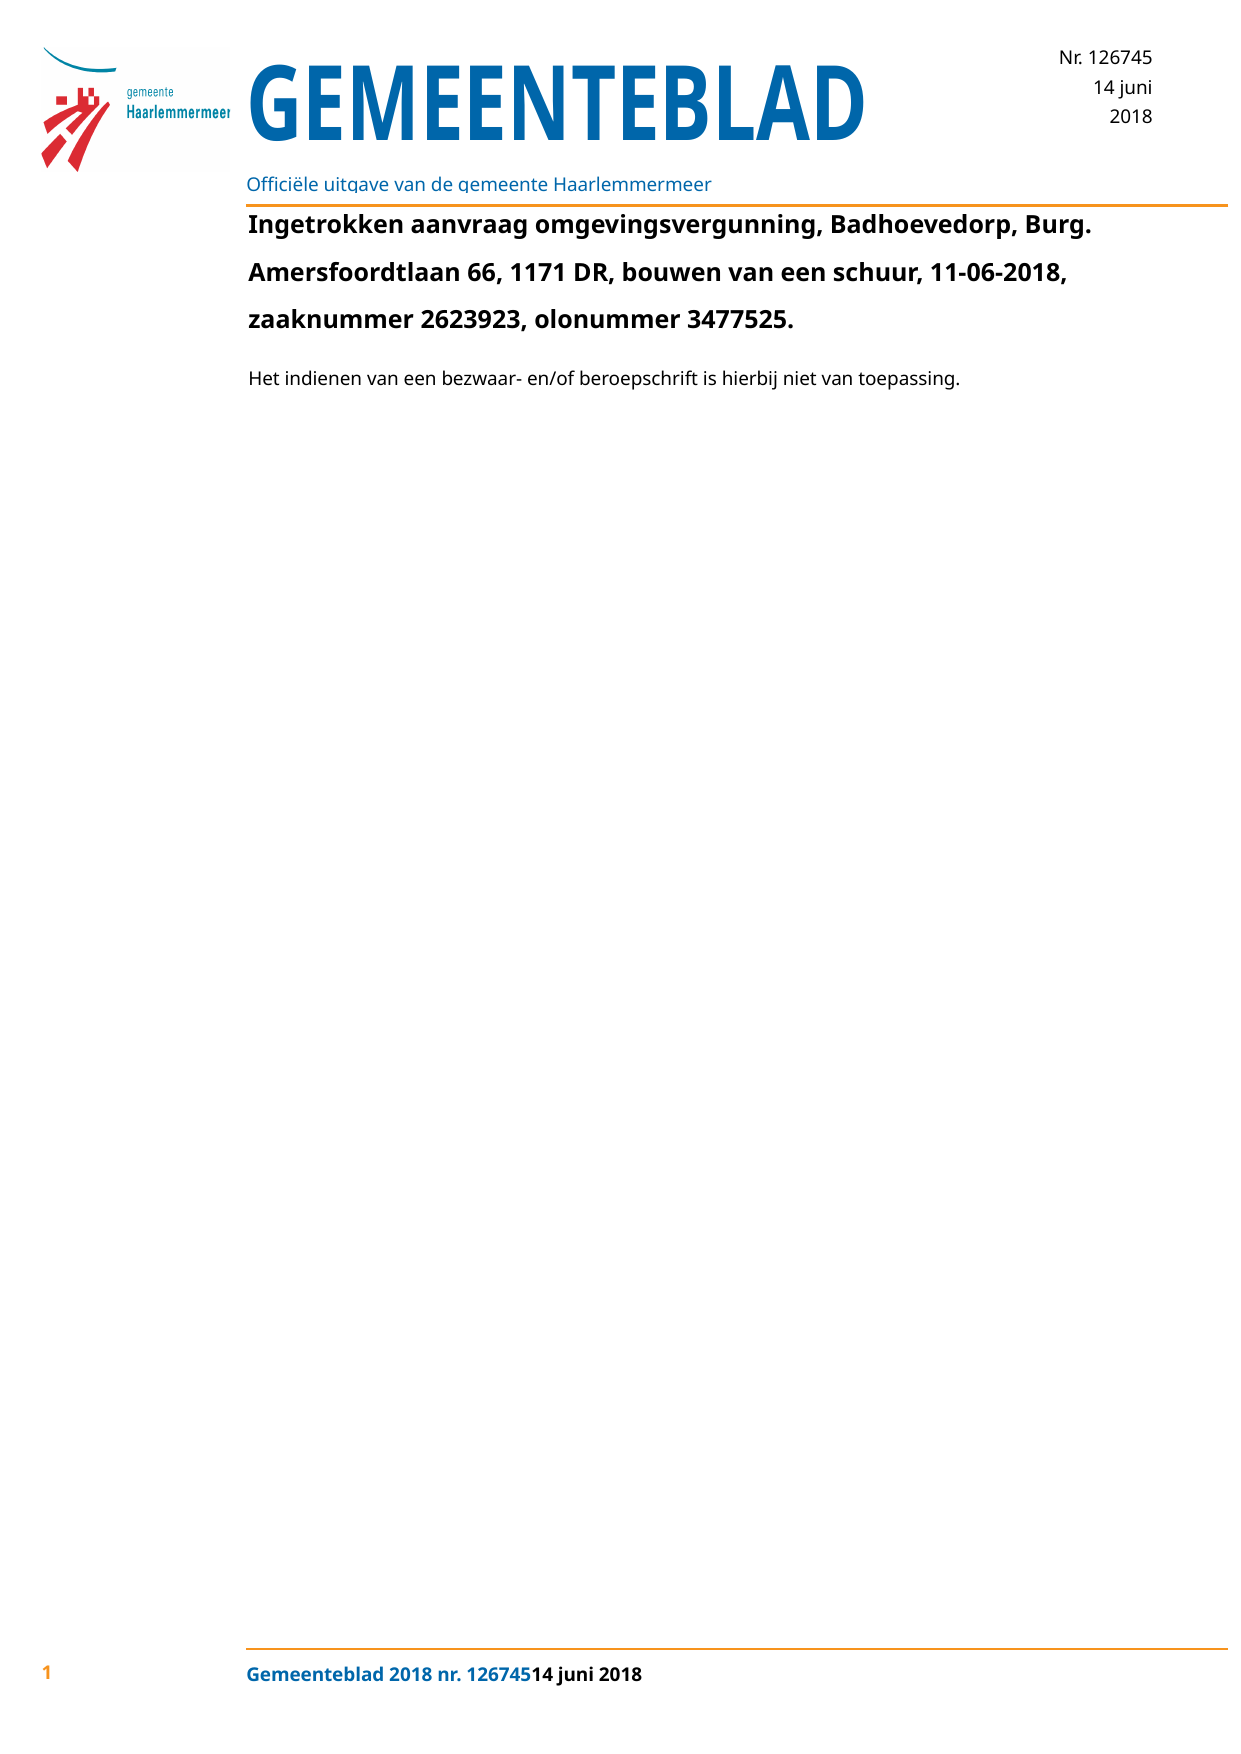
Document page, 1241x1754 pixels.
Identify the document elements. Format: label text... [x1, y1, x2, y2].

picture [41, 47, 231, 172]
text Ingetrokken aanvraag omgevingsvergunning, Badhoevedorp, Burg. Amersfoordtlaan 66, 1171 DR, bouwen van een schuur, 11-06-2018, zaaknummer 2623923, olonummer 3477525. [248, 207, 1152, 336]
text Het indienen van een bezwaar- en/of beroepschrift is hierbij niet van toepassing. [248, 366, 1152, 391]
